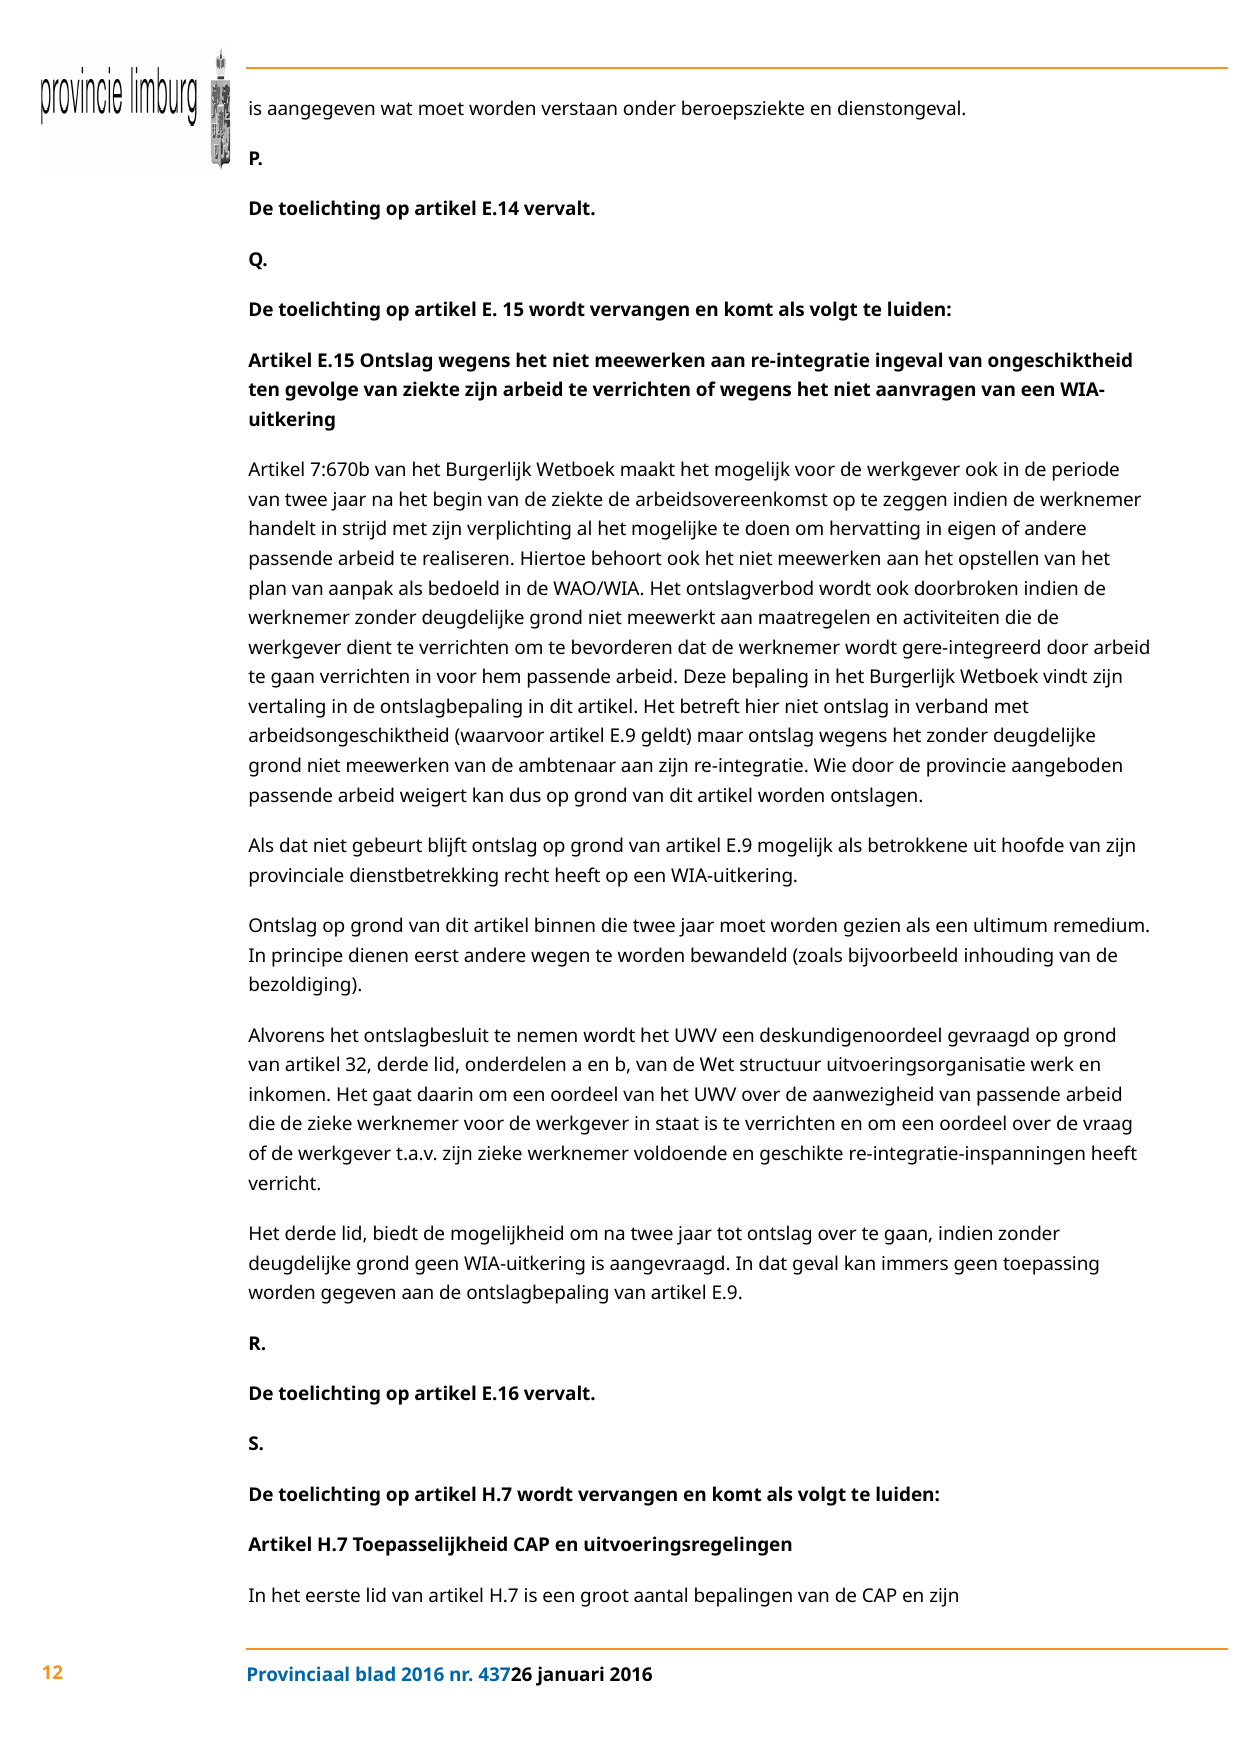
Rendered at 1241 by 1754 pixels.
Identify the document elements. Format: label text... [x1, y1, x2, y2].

picture [41, 47, 231, 172]
text is aangegeven wat moet worden verstaan onder beroepsziekte en dienstongeval. [248, 95, 1152, 121]
text De toelichting op artikel E.16 vervalt. [248, 1380, 1152, 1406]
text De toelichting op artikel E. 15 wordt vervangen en komt als volgt te luiden: [248, 296, 1152, 322]
text Artikel H.7 Toepasselijkheid CAP en uitvoeringsregelingen [248, 1531, 1152, 1557]
text Ontslag op grond van dit artikel binnen die twee jaar moet worden gezien als een ultimum remedium. In principe dienen eerst andere wegen te worden bewandeld (zoals bijvoorbeeld inhouding van de bezoldiging). [248, 912, 1152, 997]
text Artikel E.15 Ontslag wegens het niet meewerken aan re-integratie ingeval van ongeschiktheid ten gevolge van ziekte zijn arbeid te verrichten of wegens het niet aanvragen van een WIA-uitkering [248, 347, 1152, 432]
text Alvorens het ontslagbesluit te nemen wordt het UWV een deskundigenoordeel gevraagd op grond van artikel 32, derde lid, onderdelen a en b, van de Wet structuur uitvoeringsorganisatie werk en inkomen. Het gaat daarin om een oordeel van het UWV over de aanwezigheid van passende arbeid die de zieke werknemer voor de werkgever in staat is te verrichten en om een oordeel over de vraag of de werkgever t.a.v. zijn zieke werknemer voldoende en geschikte re-integratie-inspanningen heeft verricht. [248, 1022, 1152, 1196]
text Q. [248, 246, 1152, 272]
text S. [248, 1431, 1152, 1456]
text De toelichting op artikel E.14 vervalt. [248, 196, 1152, 221]
text R. [248, 1330, 1152, 1356]
text In het eerste lid van artikel H.7 is een groot aantal bepalingen van de CAP en zijn [248, 1582, 1152, 1608]
text Het derde lid, biedt de mogelijkheid om na twee jaar tot ontslag over te gaan, indien zonder deugdelijke grond geen WIA-uitkering is aangevraagd. In dat geval kan immers geen toepassing worden gegeven aan de ontslagbepaling van artikel E.9. [248, 1220, 1152, 1305]
text De toelichting op artikel H.7 wordt vervangen en komt als volgt te luiden: [248, 1481, 1152, 1507]
text Als dat niet gebeurt blijft ontslag op grond van artikel E.9 mogelijk als betrokkene uit hoofde van zijn provinciale dienstbetrekking recht heeft op een WIA-uitkering. [248, 832, 1152, 888]
text P. [248, 145, 1152, 171]
text Artikel 7:670b van het Burgerlijk Wetboek maakt het mogelijk voor de werkgever ook in de periode van twee jaar na het begin van de ziekte de arbeidsovereenkomst op te zeggen indien de werknemer handelt in strijd met zijn verplichting al het mogelijke te doen om hervatting in eigen of andere passende arbeid te realiseren. Hiertoe behoort ook het niet meewerken aan het opstellen van het plan van aanpak als bedoeld in de WAO/WIA. Het ontslagverbod wordt ook doorbroken indien de werknemer zonder deugdelijke grond niet meewerkt aan maatregelen en activiteiten die de werkgever dient te verrichten om te bevorderen dat de werknemer wordt gere-integreerd door arbeid te gaan verrichten in voor hem passende arbeid. Deze bepaling in het Burgerlijk Wetboek vindt zijn vertaling in de ontslagbepaling in dit artikel. Het betreft hier niet ontslag in verband met arbeidsongeschiktheid (waarvoor artikel E.9 geldt) maar ontslag wegens het zonder deugdelijke grond niet meewerken van de ambtenaar aan zijn re-integratie. Wie door de provincie aangeboden passende arbeid weigert kan dus op grond van dit artikel worden ontslagen. [248, 456, 1152, 808]
